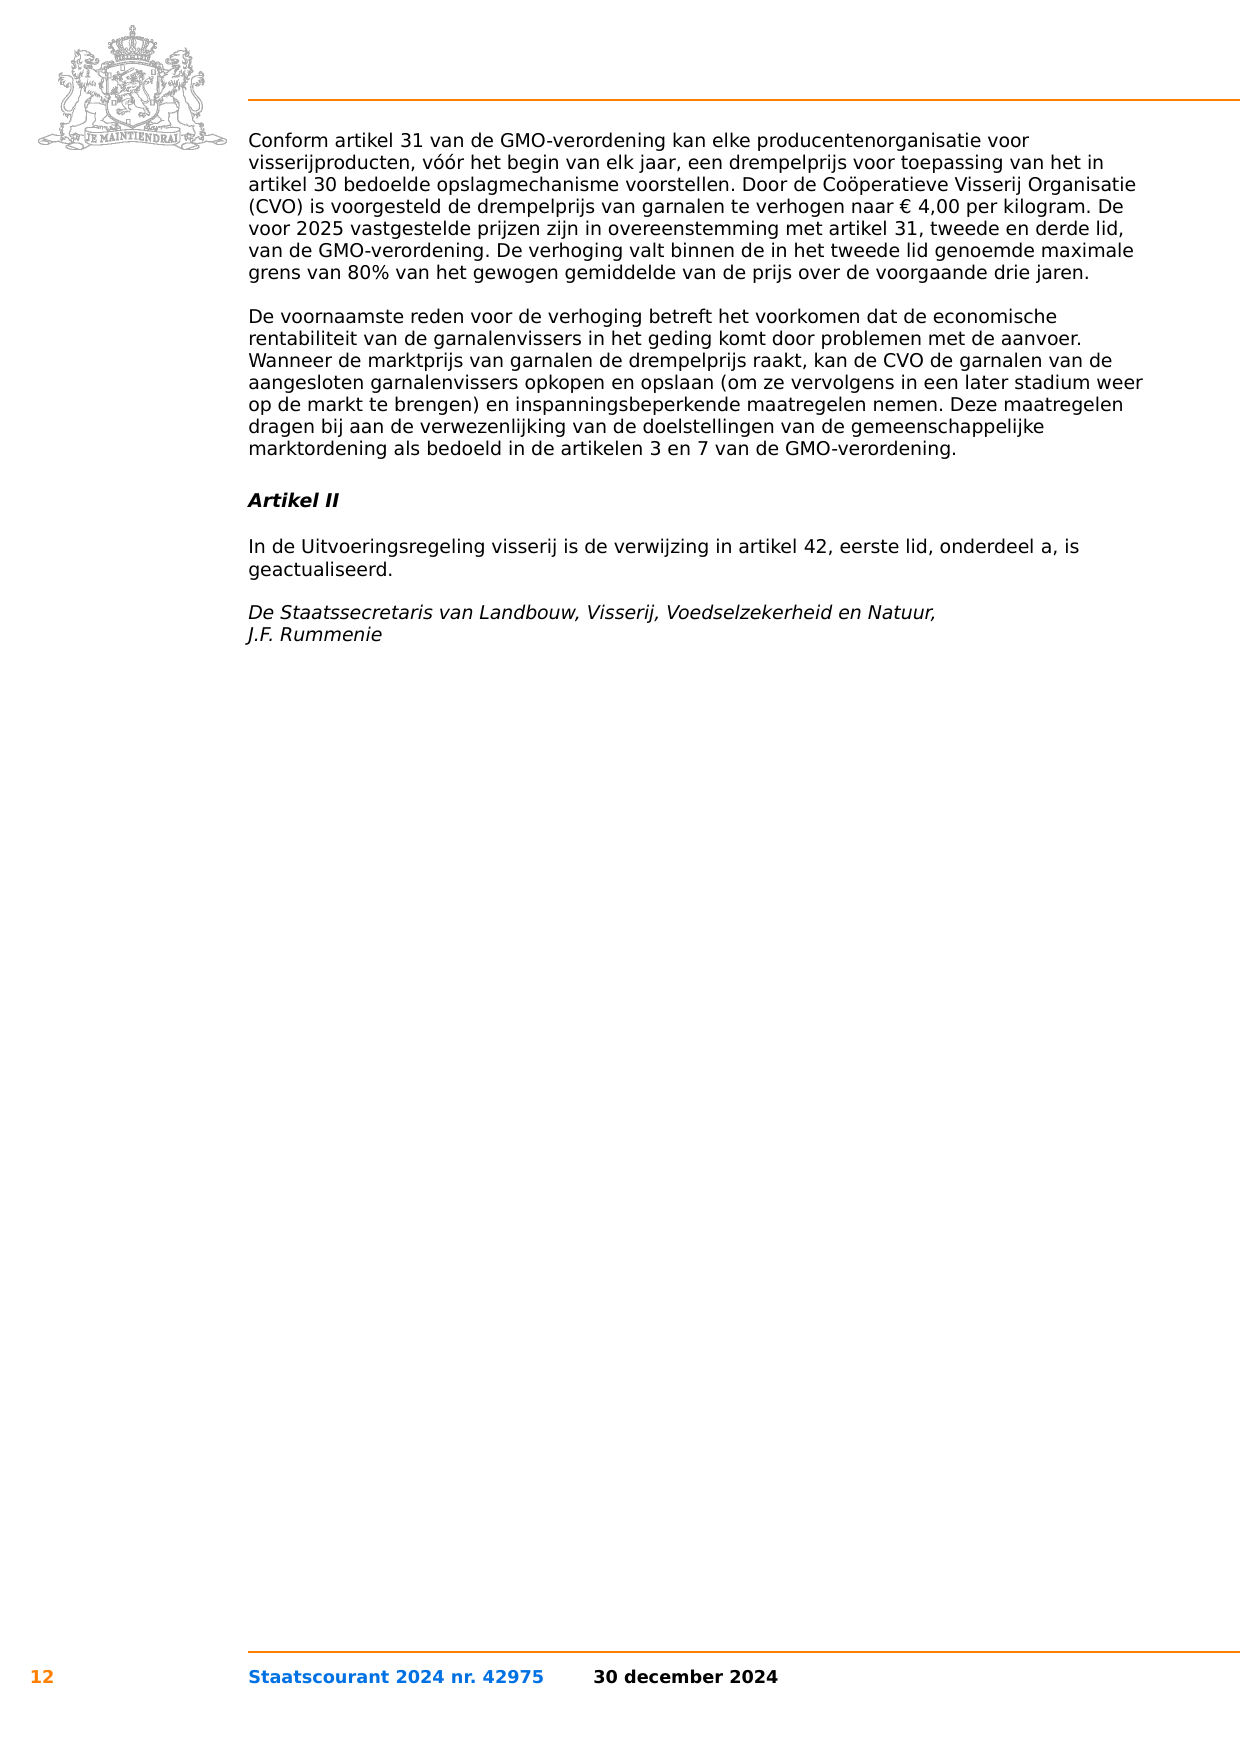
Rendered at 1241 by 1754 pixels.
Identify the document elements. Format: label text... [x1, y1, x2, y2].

text Conform artikel 31 van de GMO-verordening kan elke producentenorganisatie voor visserijproducten, vóór het begin van elk jaar, een drempelprijs voor toepassing van het in artikel 30 bedoelde opslagmechanisme voorstellen. Door de Coöperatieve Visserij Organisatie (CVO) is voorgesteld de drempelprijs van garnalen te verhogen naar € 4,00 per kilogram. De voor 2025 vastgestelde prijzen zijn in overeenstemming met artikel 31, tweede en derde lid, van de GMO-verordening. De verhoging valt binnen de in het tweede lid genoemde maximale grens van 80% van het gewogen gemiddelde van de prijs over de voorgaande drie jaren. [248, 130, 1163, 284]
subtitle Artikel II [248, 489, 1163, 511]
text In de Uitvoeringsregeling visserij is de verwijzing in artikel 42, eerste lid, onderdeel a, is geactualiseerd. [248, 536, 1163, 580]
text De Staatssecretaris van Landbouw, Visserij, Voedselzekerheid en Natuur, J.F. Rummenie [248, 602, 1163, 646]
text De voornaamste reden voor de verhoging betreft het voorkomen dat de economische rentabiliteit van de garnalenvissers in het geding komt door problemen met de aanvoer. Wanneer de marktprijs van garnalen de drempelprijs raakt, kan de CVO de garnalen van de aangesloten garnalenvissers opkopen en opslaan (om ze vervolgens in een later stadium weer op de markt te brengen) en inspanningsbeperkende maatregelen nemen. Deze maatregelen dragen bij aan de verwezenlijking van de doelstellingen van de gemeenschappelijke marktordening als bedoeld in de artikelen 3 en 7 van de GMO-verordening. [248, 306, 1163, 459]
picture [38, 25, 227, 150]
